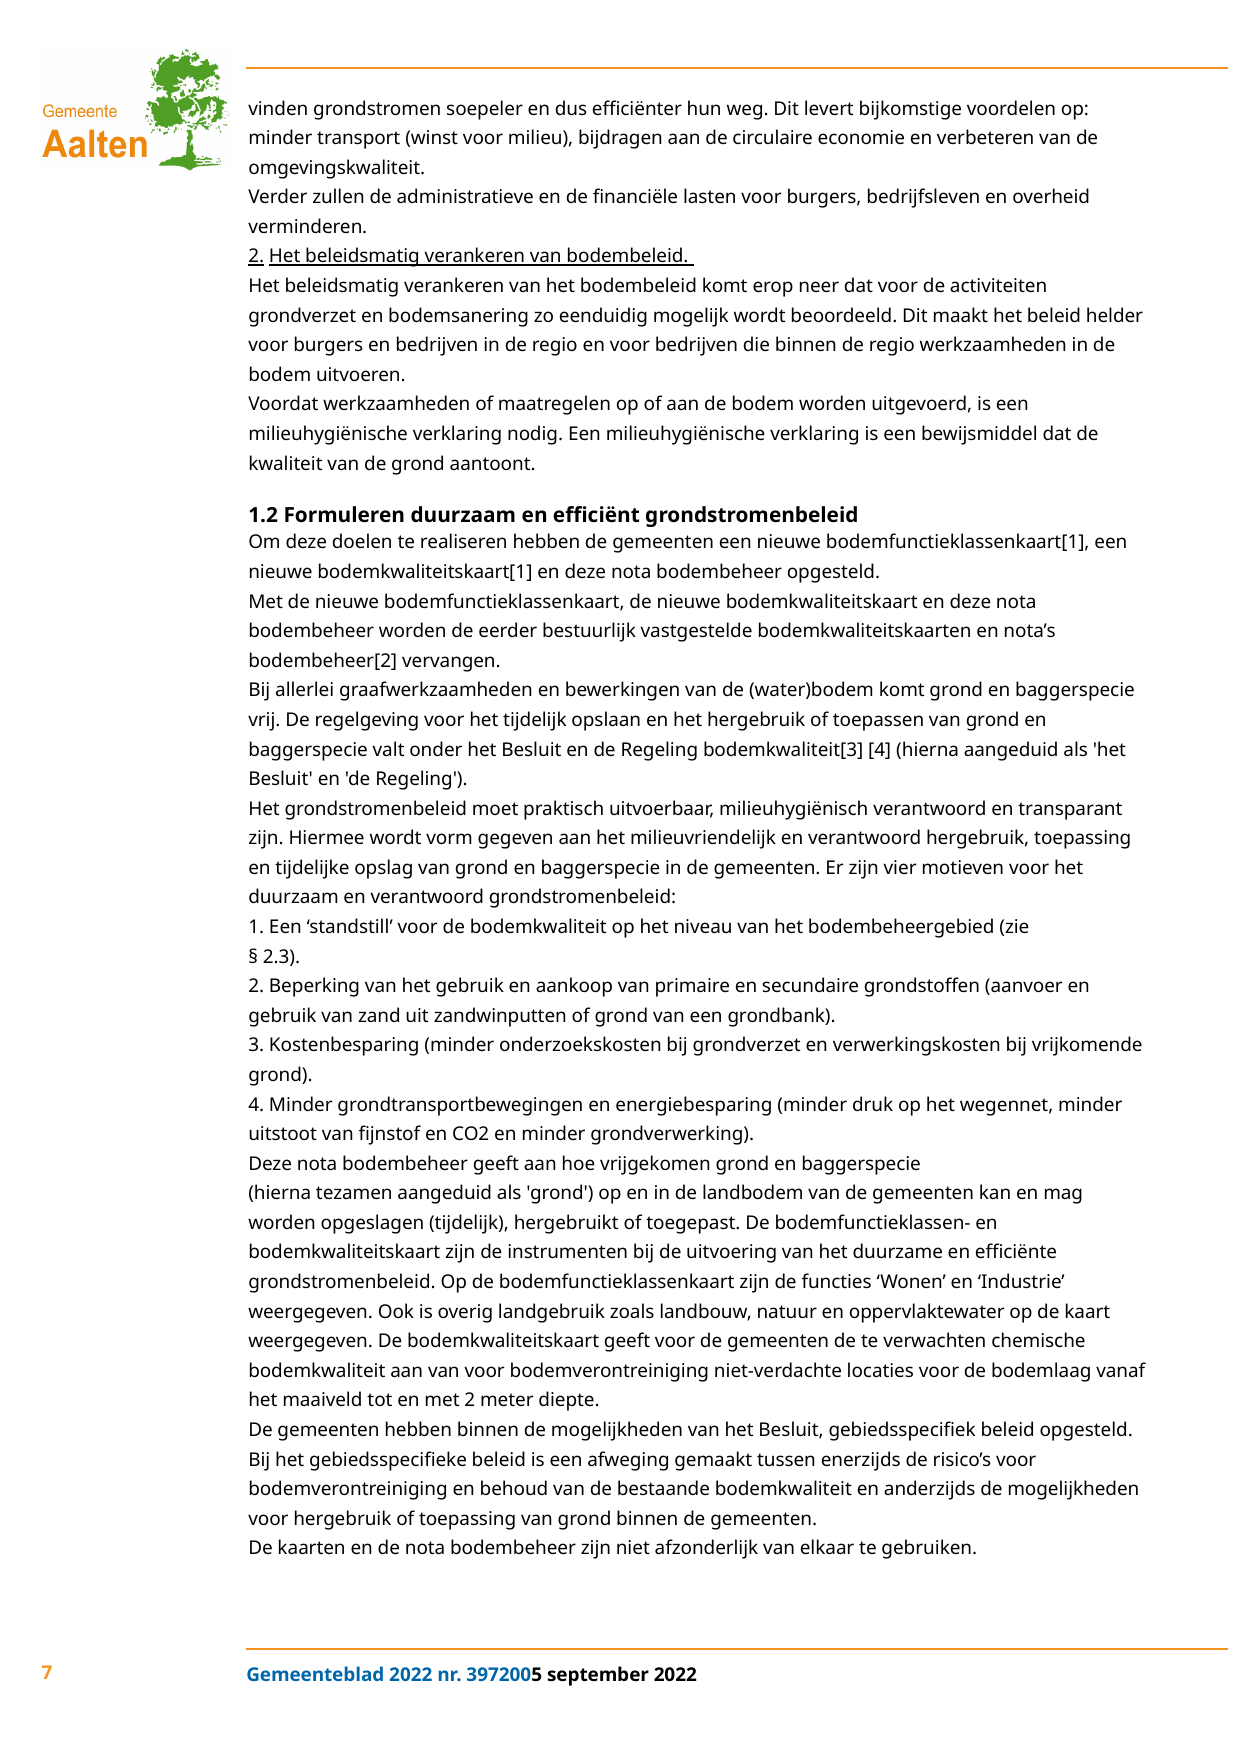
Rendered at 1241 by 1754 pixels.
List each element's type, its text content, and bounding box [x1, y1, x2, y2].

text 4. Minder grondtransportbewegingen en energiebesparing (minder druk op het wegennet, minder uitstoot van fijnstof en CO2 en minder grondverwerking). [248, 1091, 1152, 1146]
text § 2.3). [248, 943, 1152, 968]
text Voordat werkzaamheden of maatregelen op of aan de bodem worden uitgevoerd, is een milieuhygiënische verklaring nodig. Een milieuhygiënische verklaring is een bewijsmiddel dat de kwaliteit van de grond aantoont. [248, 391, 1152, 476]
text 2. Het beleidsmatig verankeren van bodembeleid. [248, 243, 1152, 268]
text Deze nota bodembeheer geeft aan hoe vrijgekomen grond en baggerspecie [248, 1150, 1152, 1176]
text Het grondstromenbeleid moet praktisch uitvoerbaar, milieuhygiënisch verantwoord en transparant zijn. Hiermee wordt vorm gegeven aan het milieuvriendelijk en verantwoord hergebruik, toepassing en tijdelijke opslag van grond en baggerspecie in de gemeenten. Er zijn vier motieven voor het duurzaam en verantwoord grondstromenbeleid: [248, 795, 1152, 909]
text 1.2 Formuleren duurzaam en efficiënt grondstromenbeleid [248, 500, 1152, 529]
text 1. Een ‘standstill’ voor de bodemkwaliteit op het niveau van het bodembeheergebied (zie [248, 913, 1152, 939]
text vinden grondstromen soepeler en dus efficiënter hun weg. Dit levert bijkomstige voordelen op: minder transport (winst voor milieu), bijdragen aan de circulaire economie en verbeteren van de omgevingskwaliteit. [248, 95, 1152, 180]
text 3. Kostenbesparing (minder onderzoekskosten bij grondverzet en verwerkingskosten bij vrijkomende grond). [248, 1032, 1152, 1087]
text 2. Beperking van het gebruik en aankoop van primaire en secundaire grondstoffen (aanvoer en gebruik van zand uit zandwinputten of grond van een grondbank). [248, 972, 1152, 1028]
text Verder zullen de administratieve en de financiële lasten voor burgers, bedrijfsleven en overheid verminderen. [248, 183, 1152, 239]
text De kaarten en de nota bodembeheer zijn niet afzonderlijk van elkaar te gebruiken. [248, 1534, 1152, 1560]
text De gemeenten hebben binnen de mogelijkheden van het Besluit, gebiedsspecifiek beleid opgesteld. Bij het gebiedsspecifieke beleid is een afweging gemaakt tussen enerzijds de risico’s voor bodemverontreiniging en behoud van de bestaande bodemkwaliteit en anderzijds de mogelijkheden voor hergebruik of toepassing van grond binnen de gemeenten. [248, 1416, 1152, 1531]
picture [41, 47, 231, 172]
text Het beleidsmatig verankeren van het bodembeleid komt erop neer dat voor de activiteiten grondverzet en bodemsanering zo eenduidig mogelijk wordt beoordeeld. Dit maakt het beleid helder voor burgers en bedrijven in de regio en voor bedrijven die binnen de regio werkzaamheden in de bodem uitvoeren. [248, 272, 1152, 387]
text Met de nieuwe bodemfunctieklassenkaart, de nieuwe bodemkwaliteitskaart en deze nota bodembeheer worden de eerder bestuurlijk vastgestelde bodemkwaliteitskaarten en nota’s bodembeheer[2] vervangen. [248, 588, 1152, 673]
text (hierna tezamen aangeduid als 'grond') op en in de landbodem van de gemeenten kan en mag worden opgeslagen (tijdelijk), hergebruikt of toegepast. De bodemfunctieklassen- en bodemkwaliteitskaart zijn de instrumenten bij de uitvoering van het duurzame en efficiënte grondstromenbeleid. Op de bodemfunctieklassenkaart zijn de functies ‘Wonen’ en ‘Industrie’ weergegeven. Ook is overig landgebruik zoals landbouw, natuur en oppervlaktewater op de kaart weergegeven. De bodemkwaliteitskaart geeft voor de gemeenten de te verwachten chemische bodemkwaliteit aan van voor bodemverontreiniging niet-verdachte locaties voor de bodemlaag vanaf het maaiveld tot en met 2 meter diepte. [248, 1179, 1152, 1412]
text Om deze doelen te realiseren hebben de gemeenten een nieuwe bodemfunctieklassenkaart[1], een nieuwe bodemkwaliteitskaart[1] en deze nota bodembeheer opgesteld. [248, 529, 1152, 584]
text Bij allerlei graafwerkzaamheden en bewerkingen van de (water)bodem komt grond en baggerspecie vrij. De regelgeving voor het tijdelijk opslaan en het hergebruik of toepassen van grond en baggerspecie valt onder het Besluit en de Regeling bodemkwaliteit[3] [4] (hierna aangeduid als 'het Besluit' en 'de Regeling'). [248, 677, 1152, 791]
